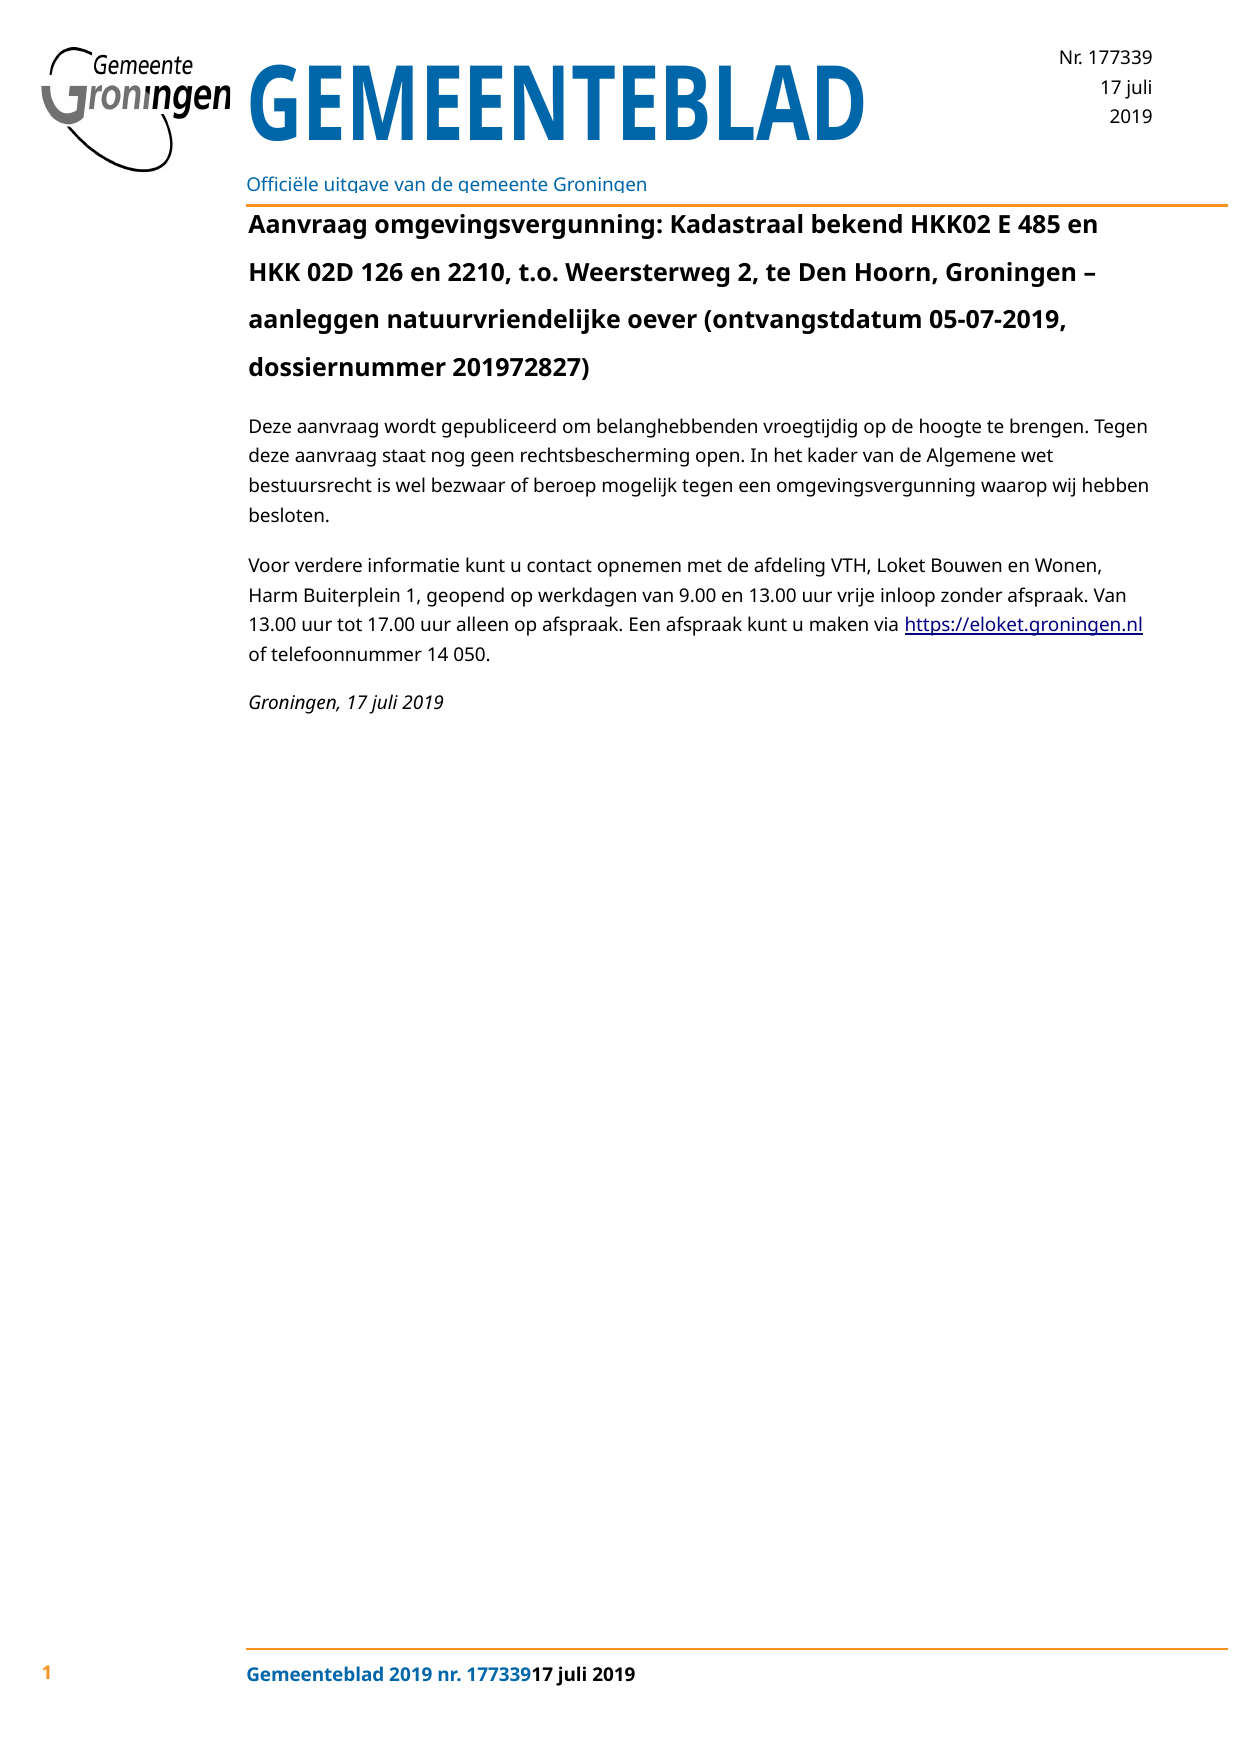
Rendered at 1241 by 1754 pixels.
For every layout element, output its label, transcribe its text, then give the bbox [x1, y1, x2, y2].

text Voor verdere informatie kunt u contact opnemen met de afdeling VTH, Loket Bouwen en Wonen, Harm Buiterplein 1, geopend op werkdagen van 9.00 en 13.00 uur vrije inloop zonder afspraak. Van 13.00 uur tot 17.00 uur alleen op afspraak. Een afspraak kunt u maken via https://eloket.groningen.nl of telefoonnummer 14 050. [248, 552, 1152, 667]
text Deze aanvraag wordt gepubliceerd om belanghebbenden vroegtijdig op de hoogte te brengen. Tegen deze aanvraag staat nog geen rechtsbescherming open. In het kader van de Algemene wet bestuursrecht is wel bezwaar of beroep mogelijk tegen een omgevingsvergunning waarop wij hebben besloten. [248, 413, 1152, 528]
picture [41, 47, 231, 172]
text Aanvraag omgevingsvergunning: Kadastraal bekend HKK02 E 485 en HKK 02D 126 en 2210, t.o. Weersterweg 2, te Den Hoorn, Groningen – aanleggen natuurvriendelijke oever (ontvangstdatum 05-07-2019, dossiernummer 201972827) [248, 207, 1152, 384]
text Groningen, 17 juli 2019 [248, 689, 1152, 714]
